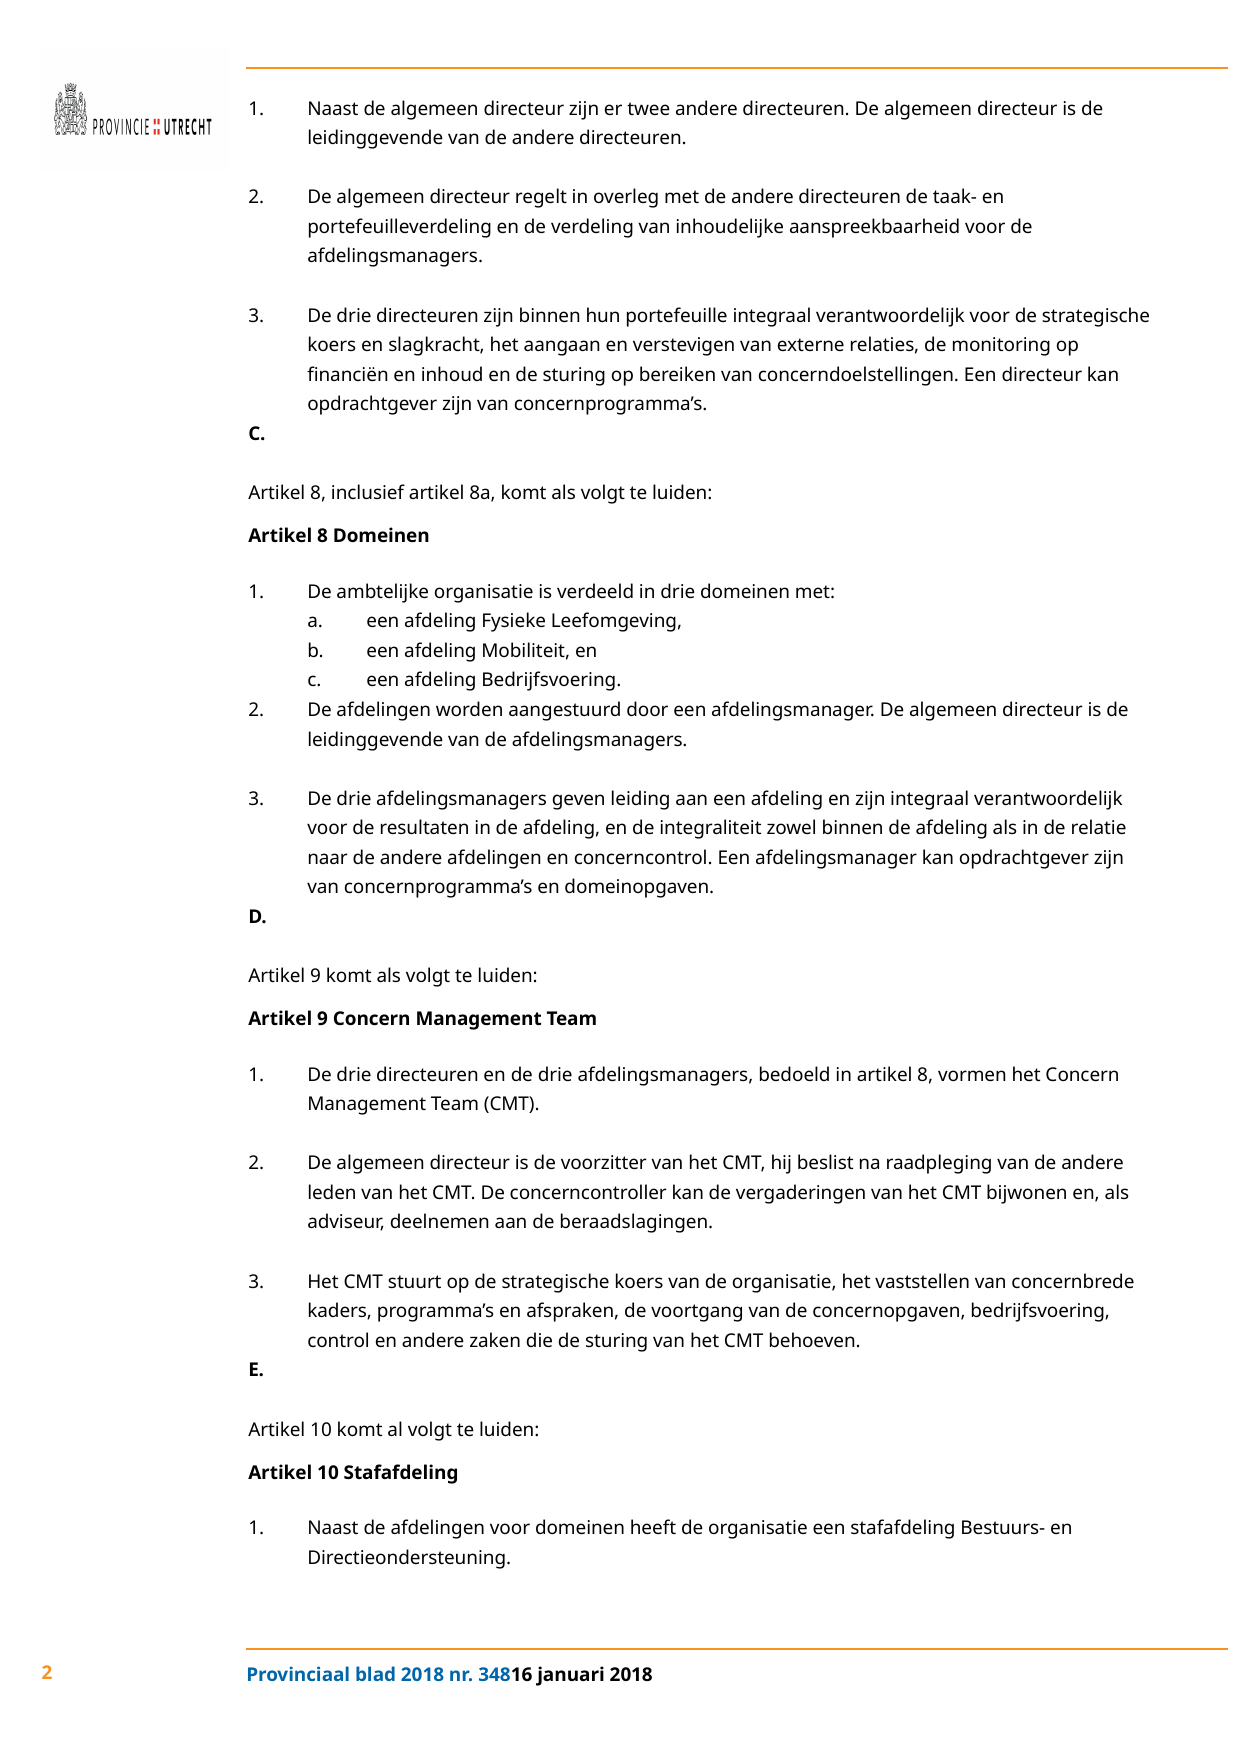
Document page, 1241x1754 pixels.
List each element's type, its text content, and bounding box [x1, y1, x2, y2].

list De ambtelijke organisatie is verdeeld in drie domeinen met: [248, 578, 1152, 603]
list De drie afdelingsmanagers geven leiding aan een afdeling en zijn integraal verantwoordelijk voor de resultaten in de afdeling, en de integraliteit zowel binnen de afdeling als in de relatie naar de andere afdelingen en concerncontrol. Een afdelingsmanager kan opdrachtgever zijn van concernprogramma’s en domeinopgaven. [248, 785, 1152, 899]
list De drie directeuren en de drie afdelingsmanagers, bedoeld in artikel 8, vormen het Concern Management Team (CMT). [248, 1061, 1152, 1116]
picture [41, 47, 231, 172]
list De algemeen directeur is de voorzitter van het CMT, hij beslist na raadpleging van de andere leden van het CMT. De concerncontroller kan de vergaderingen van het CMT bijwonen en, als adviseur, deelnemen aan de beraadslagingen. [248, 1149, 1152, 1234]
text Artikel 9 komt als volgt te luiden: [248, 962, 1152, 988]
text Artikel 8 Domeinen [248, 522, 1152, 548]
list De afdelingen worden aangestuurd door een afdelingsmanager. De algemeen directeur is de leidinggevende van de afdelingsmanagers. [248, 696, 1152, 751]
list een afdeling Mobiliteit, en [307, 637, 1152, 663]
text Artikel 10 komt al volgt te luiden: [248, 1416, 1152, 1442]
text Artikel 10 Stafafdeling [248, 1459, 1152, 1485]
text Artikel 9 Concern Management Team [248, 1006, 1152, 1031]
list De drie directeuren zijn binnen hun portefeuille integraal verantwoordelijk voor de strategische koers en slagkracht, het aangaan en verstevigen van externe relaties, de monitoring op financiën en inhoud en de sturing op bereiken van concerndoelstellingen. Een directeur kan opdrachtgever zijn van concernprogramma’s. [248, 302, 1152, 416]
text Artikel 8, inclusief artikel 8a, komt als volgt te luiden: [248, 479, 1152, 505]
list Naast de afdelingen voor domeinen heeft de organisatie een stafafdeling Bestuurs- en Directieondersteuning. [248, 1514, 1152, 1569]
list De algemeen directeur regelt in overleg met de andere directeuren de taak- en portefeuilleverdeling en de verdeling van inhoudelijke aanspreekbaarheid voor de afdelingsmanagers. [248, 183, 1152, 268]
list Het CMT stuurt op de strategische koers van de organisatie, het vaststellen van concernbrede kaders, programma’s en afspraken, de voortgang van de concernopgaven, bedrijfsvoering, control en andere zaken die de sturing van het CMT behoeven. [248, 1268, 1152, 1353]
list Naast de algemeen directeur zijn er twee andere directeuren. De algemeen directeur is de leidinggevende van de andere directeuren. [248, 95, 1152, 150]
list een afdeling Bedrijfsvoering. [307, 667, 1152, 692]
text C. [248, 420, 1152, 446]
text E. [248, 1357, 1152, 1382]
text D. [248, 903, 1152, 929]
list een afdeling Fysieke Leefomgeving, [307, 607, 1152, 633]
